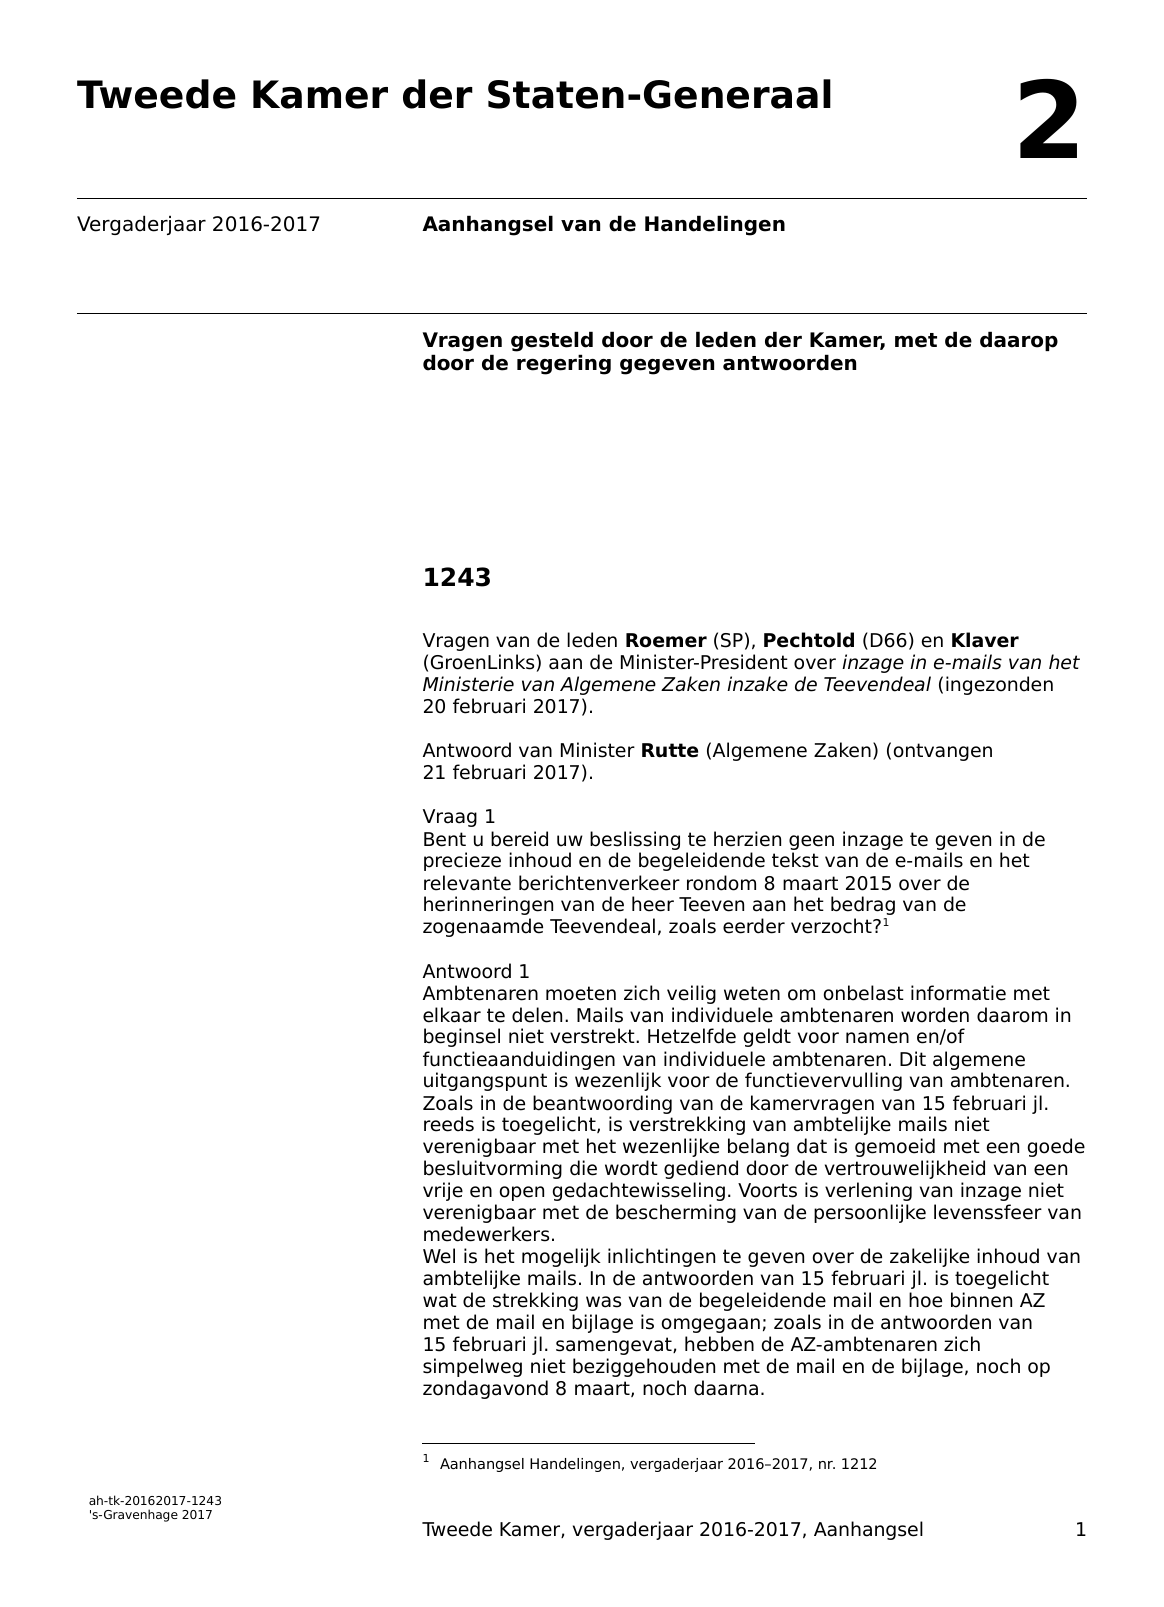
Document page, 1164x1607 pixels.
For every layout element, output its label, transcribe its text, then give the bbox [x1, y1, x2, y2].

text Wel is het mogelijk inlichtingen te geven over de zakelijke inhoud van ambtelijke mails. In de antwoorden van 15 februari jl. is toegelicht wat de strekking was van de begeleidende mail en hoe binnen AZ met de mail en bijlage is omgegaan; zoals in de antwoorden van 15 februari jl. samengevat, hebben de AZ-ambtenaren zich simpelweg niet beziggehouden met de mail en de bijlage, noch op zondagavond 8 maart, noch daarna. [422, 1246, 1087, 1400]
text Bent u bereid uw beslissing te herzien geen inzage te geven in de precieze inhoud en de begeleidende tekst van de e-mails en het relevante berichtenverkeer rondom 8 maart 2015 over de herinneringen van de heer Teeven aan het bedrag van de zogenaamde Teevendeal, zoals eerder verzocht? [422, 828, 1087, 938]
table_header Tweede Kamer der Staten-Generaal [77, 59, 886, 198]
table_cell Vragen gesteld door de leden der Kamer, met de daarop door de regering gegeven antwoorden [422, 314, 1087, 375]
text Vragen van de leden Roemer (SP), Pechtold (D66) en Klaver (GroenLinks) aan de Minister-President over inzage in e-mails van het Ministerie van Algemene Zaken inzake de Teevendeal (ingezonden 20 februari 2017). [422, 630, 1087, 718]
text Ambtenaren moeten zich veilig weten om onbelast informatie met elkaar te delen. Mails van individuele ambtenaren worden daarom in beginsel niet verstrekt. Hetzelfde geldt voor namen en/of functieaanduidingen van individuele ambtenaren. Dit algemene uitgangspunt is wezenlijk voor de functievervulling van ambtenaren. Zoals in de beantwoording van de kamervragen van 15 februari jl. reeds is toegelicht, is verstrekking van ambtelijke mails niet verenigbaar met het wezenlijke belang dat is gemoeid met een goede besluitvorming die wordt gediend door de vertrouwelijkheid van een vrije en open gedachtewisseling. Voorts is verlening van inzage niet verenigbaar met de bescherming van de persoonlijke levenssfeer van medewerkers. [422, 982, 1087, 1246]
table_header 2 [886, 59, 1087, 198]
table_cell Aanhangsel van de Handelingen [422, 199, 1087, 313]
text Antwoord van Minister Rutte (Algemene Zaken) (ontvangen 21 februari 2017). [422, 740, 1087, 784]
text Antwoord 1 [422, 961, 1087, 982]
text Aanhangsel Handelingen, vergaderjaar 2016–2017, nr. 1212 [422, 1452, 1087, 1474]
text ah-tk-20162017-1243 [88, 1494, 323, 1508]
text Vraag 1 [422, 806, 1087, 828]
table_cell Vergaderjaar 2016-2017 [77, 199, 422, 313]
text 's-Gravenhage 2017 [88, 1508, 323, 1522]
text 1243 [422, 563, 1087, 592]
table_cell [77, 314, 422, 375]
